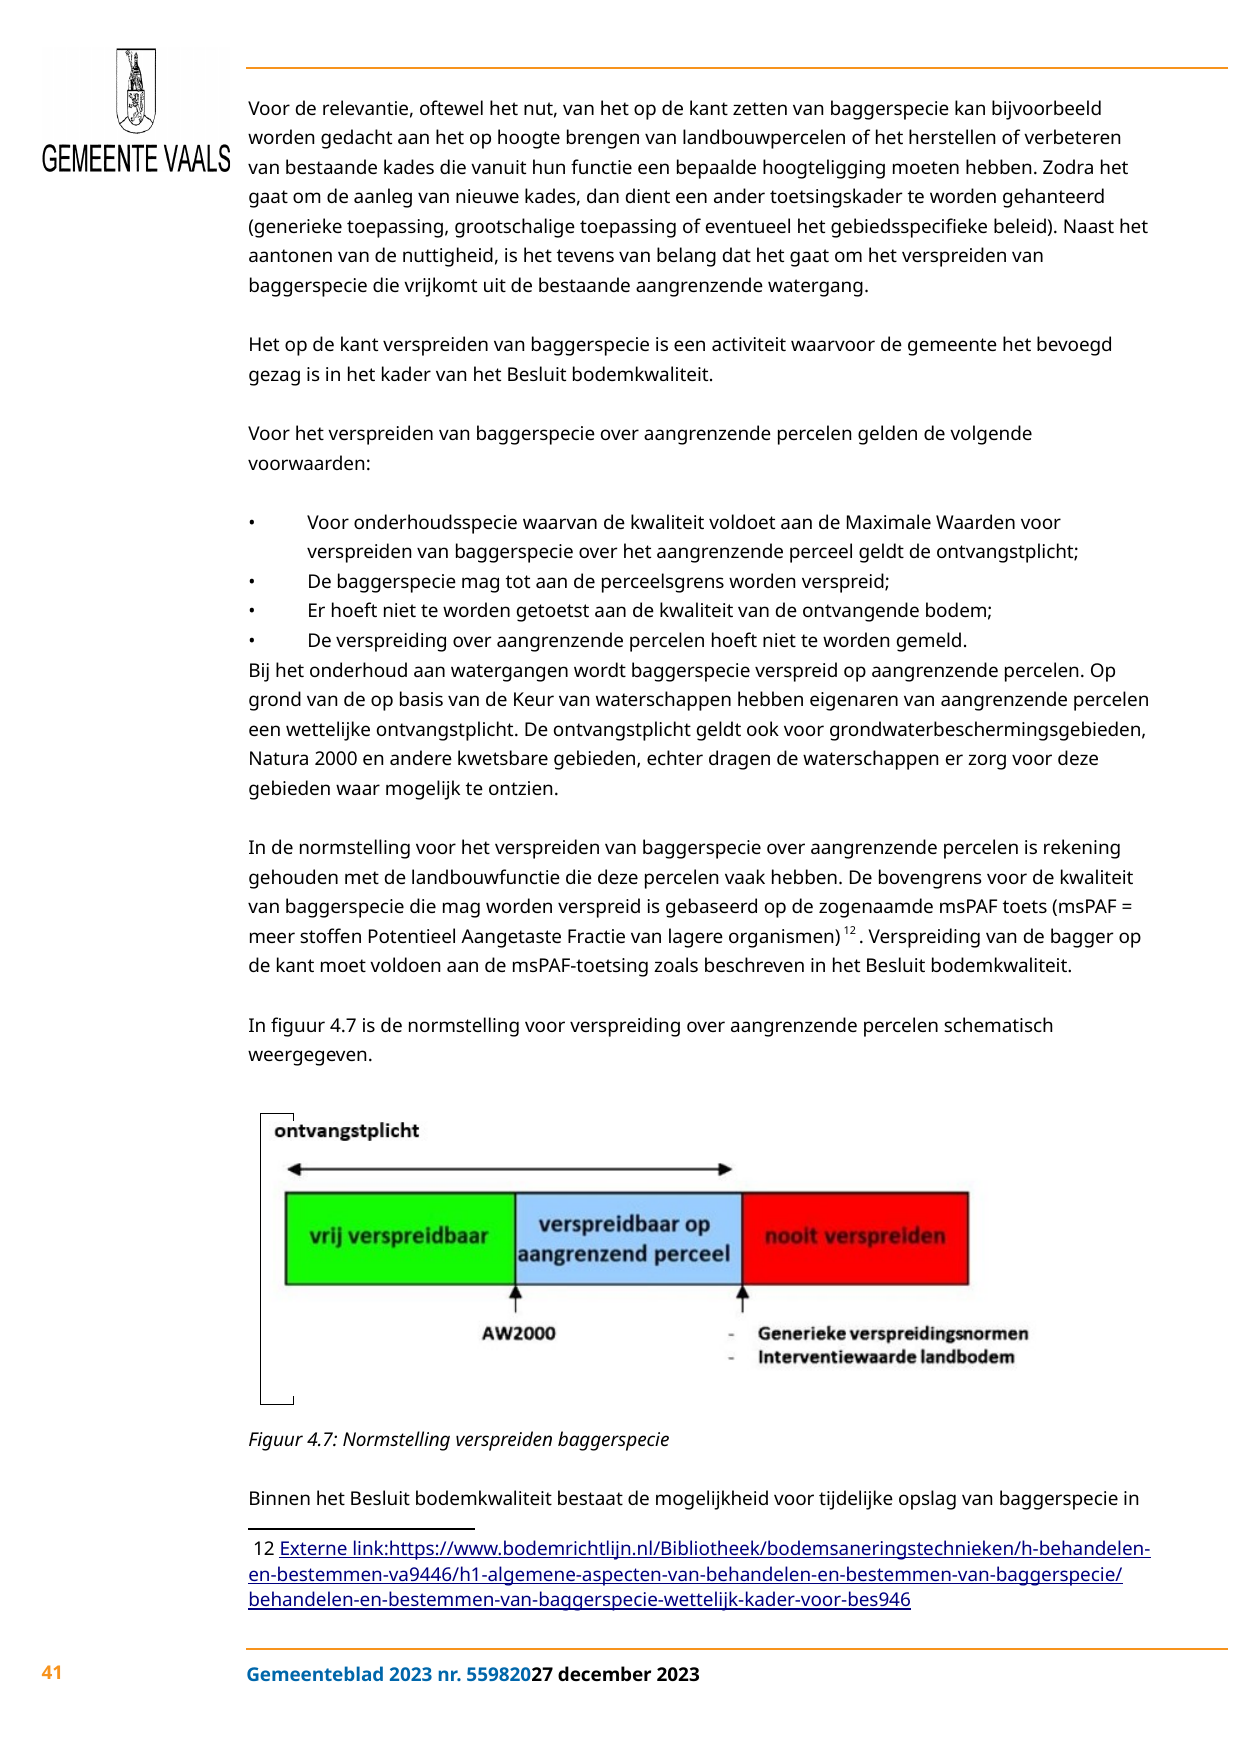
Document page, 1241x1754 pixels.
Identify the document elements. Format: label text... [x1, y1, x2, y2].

text Voor het verspreiden van baggerspecie over aangrenzende percelen gelden de volgende voorwaarden: [248, 420, 1152, 476]
list De baggerspecie mag tot aan de perceelsgrens worden verspreid; [248, 568, 1152, 594]
text Externe link:https://www.bodemrichtlijn.nl/Bibliotheek/bodemsaneringstechnieken/h-behandelen-en-bestemmen-va9446/h1-algemene-aspecten-van-behandelen-en-bestemmen-van-baggerspecie/behandelen-en-bestemmen-van-baggerspecie-wettelijk-kader-voor-bes946 [248, 1535, 1152, 1612]
text Figuur 4.7: Normstelling verspreiden baggerspecie [248, 1426, 1152, 1452]
text Bij het onderhoud aan watergangen wordt baggerspecie verspreid op aangrenzende percelen. Op grond van de op basis van de Keur van waterschappen hebben eigenaren van aangrenzende percelen een wettelijke ontvangstplicht. De ontvangstplicht geldt ook voor grondwaterbeschermingsgebieden, Natura 2000 en andere kwetsbare gebieden, echter dragen de waterschappen er zorg voor deze gebieden waar mogelijk te ontzien. [248, 657, 1152, 801]
text In de normstelling voor het verspreiden van baggerspecie over aangrenzende percelen is rekening gehouden met de landbouwfunctie die deze percelen vaak hebben. De bovengrens voor de kwaliteit van baggerspecie die mag worden verspreid is gebaseerd op de zogenaamde msPAF toets (msPAF = meer stoffen Potentieel Aangetaste Fractie van lagere organismen). Verspreiding van de bagger op de kant moet voldoen aan de msPAF-toetsing zoals beschreven in het Besluit bodemkwaliteit. [248, 834, 1152, 978]
picture [268, 1121, 1037, 1396]
picture [41, 47, 231, 172]
text Voor de relevantie, oftewel het nut, van het op de kant zetten van baggerspecie kan bijvoorbeeld worden gedacht aan het op hoogte brengen van landbouwpercelen of het herstellen of verbeteren van bestaande kades die vanuit hun functie een bepaalde hoogteligging moeten hebben. Zodra het gaat om de aanleg van nieuwe kades, dan dient een ander toetsingskader te worden gehanteerd (generieke toepassing, grootschalige toepassing of eventueel het gebiedsspecifieke beleid). Naast het aantonen van de nuttigheid, is het tevens van belang dat het gaat om het verspreiden van baggerspecie die vrijkomt uit de bestaande aangrenzende watergang. [248, 95, 1152, 298]
list Voor onderhoudsspecie waarvan de kwaliteit voldoet aan de Maximale Waarden voor verspreiden van baggerspecie over het aangrenzende perceel geldt de ontvangstplicht; [248, 509, 1152, 564]
list Er hoeft niet te worden getoetst aan de kwaliteit van de ontvangende bodem; [248, 598, 1152, 623]
list De verspreiding over aangrenzende percelen hoeft niet te worden gemeld. [248, 627, 1152, 653]
text Binnen het Besluit bodemkwaliteit bestaat de mogelijkheid voor tijdelijke opslag van baggerspecie in [248, 1485, 1152, 1511]
text Het op de kant verspreiden van baggerspecie is een activiteit waarvoor de gemeente het bevoegd gezag is in het kader van het Besluit bodemkwaliteit. [248, 331, 1152, 387]
text In figuur 4.7 is de normstelling voor verspreiding over aangrenzende percelen schematisch weergegeven. [248, 1012, 1152, 1067]
